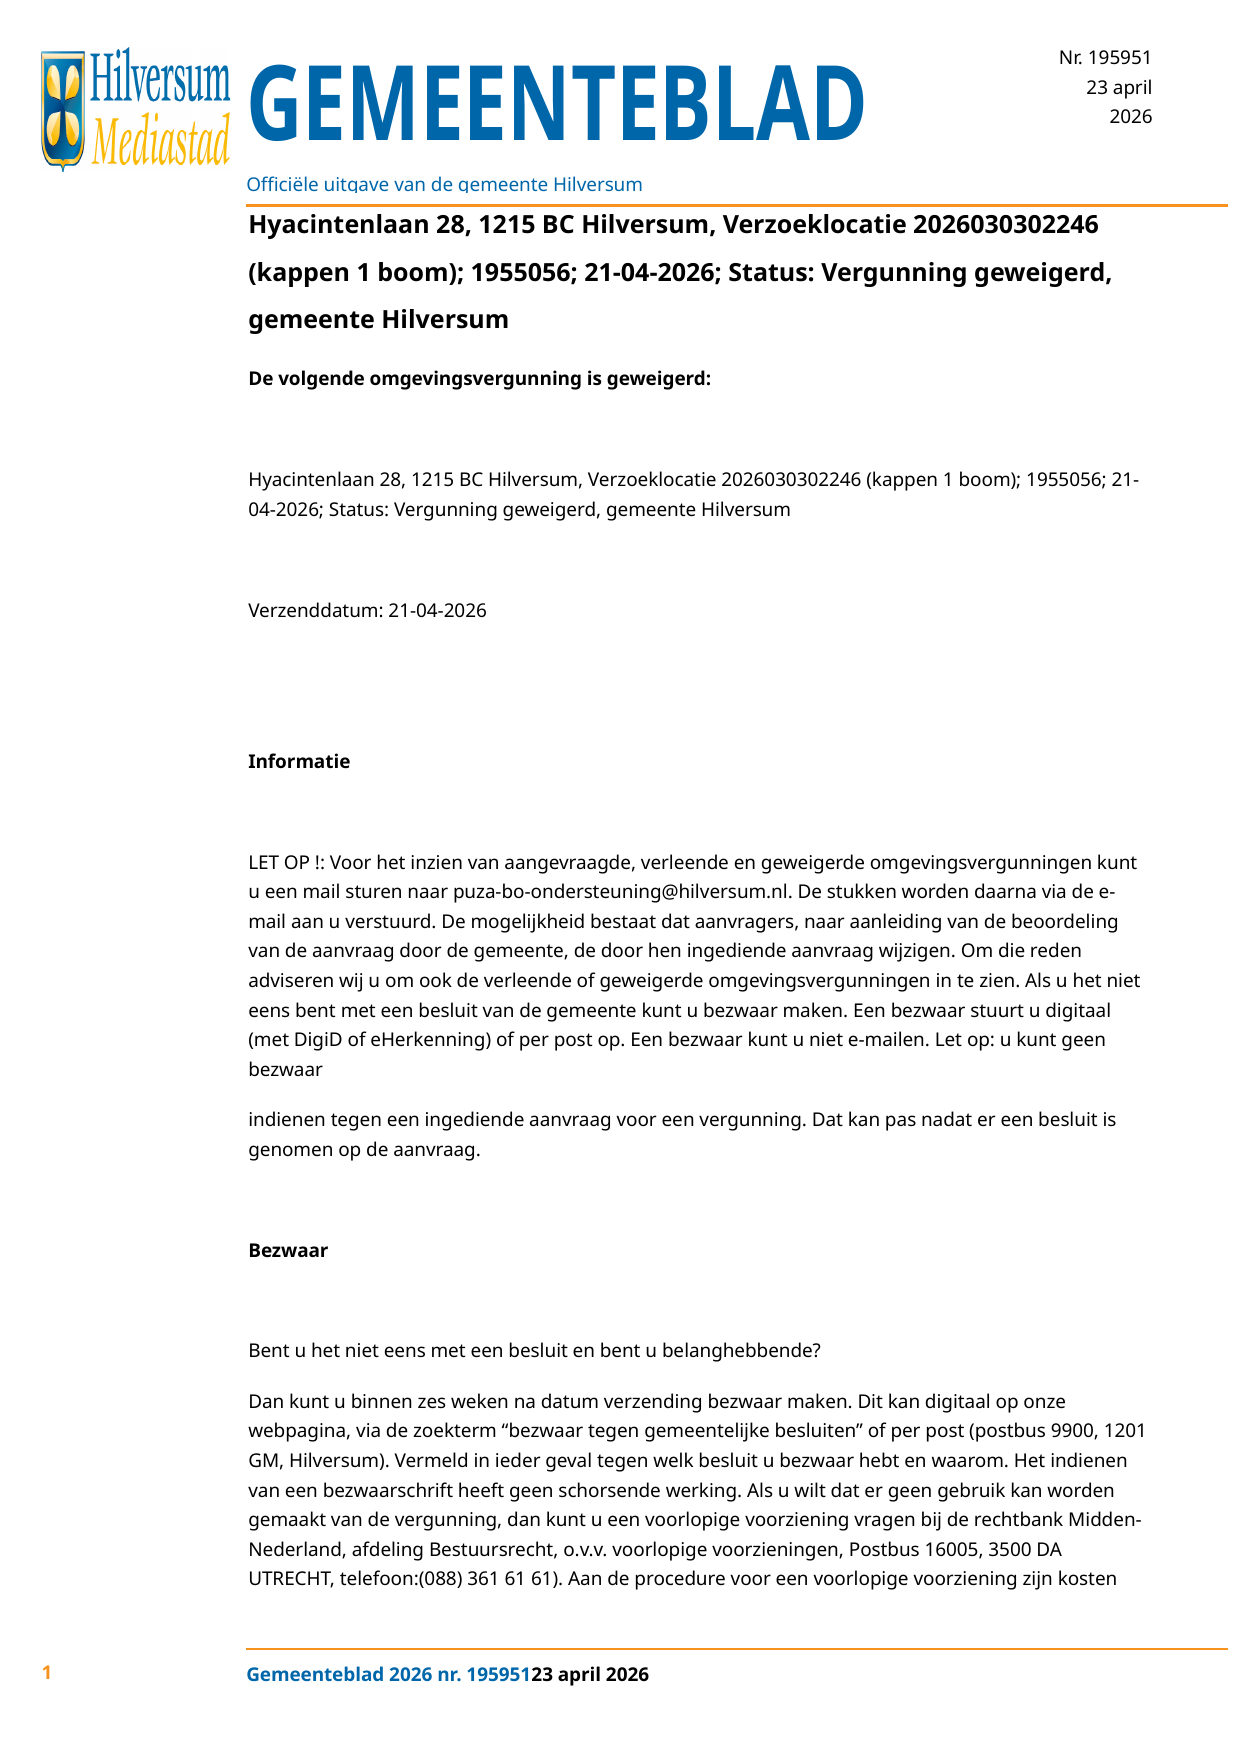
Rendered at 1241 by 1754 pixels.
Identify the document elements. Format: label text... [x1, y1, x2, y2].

text Hyacintenlaan 28, 1215 BC Hilversum, Verzoeklocatie 2026030302246 (kappen 1 boom); 1955056; 21-04-2026; Status: Vergunning geweigerd, gemeente Hilversum [248, 466, 1152, 522]
text De volgende omgevingsvergunning is geweigerd: [248, 366, 1152, 391]
text LET OP !: Voor het inzien van aangevraagde, verleende en geweigerde omgevingsvergunningen kunt u een mail sturen naar puza-bo-ondersteuning@hilversum.nl. De stukken worden daarna via de e-mail aan u verstuurd. De mogelijkheid bestaat dat aanvragers, naar aanleiding van de beoordeling van de aanvraag door de gemeente, de door hen ingediende aanvraag wijzigen. Om die reden adviseren wij u om ook de verleende of geweigerde omgevingsvergunningen in te zien. Als u het niet eens bent met een besluit van de gemeente kunt u bezwaar maken. Een bezwaar stuurt u digitaal (met DigiD of eHerkenning) of per post op. Een bezwaar kunt u niet e-mailen. Let op: u kunt geen bezwaar [248, 849, 1152, 1082]
text Verzenddatum: 21-04-2026 [248, 597, 1152, 622]
text Informatie [248, 748, 1152, 774]
text indienen tegen een ingediende aanvraag voor een vergunning. Dat kan pas nadat er een besluit is genomen op de aanvraag. [248, 1106, 1152, 1162]
text Bent u het niet eens met een besluit en bent u belanghebbende? [248, 1338, 1152, 1363]
picture [41, 47, 231, 172]
text Bezwaar [248, 1237, 1152, 1262]
text Hyacintenlaan 28, 1215 BC Hilversum, Verzoeklocatie 2026030302246 (kappen 1 boom); 1955056; 21-04-2026; Status: Vergunning geweigerd, gemeente Hilversum [248, 207, 1152, 336]
text Dan kunt u binnen zes weken na datum verzending bezwaar maken. Dit kan digitaal op onze webpagina, via de zoekterm “bezwaar tegen gemeentelijke besluiten” of per post (postbus 9900, 1201 GM, Hilversum). Vermeld in ieder geval tegen welk besluit u bezwaar hebt en waarom. Het indienen van een bezwaarschrift heeft geen schorsende werking. Als u wilt dat er geen gebruik kan worden gemaakt van de vergunning, dan kunt u een voorlopige voorziening vragen bij de rechtbank Midden-Nederland, afdeling Bestuursrecht, o.v.v. voorlopige voorzieningen, Postbus 16005, 3500 DA UTRECHT, telefoon:(088) 361 61 61). Aan de procedure voor een voorlopige voorziening zijn kosten [248, 1388, 1152, 1591]
